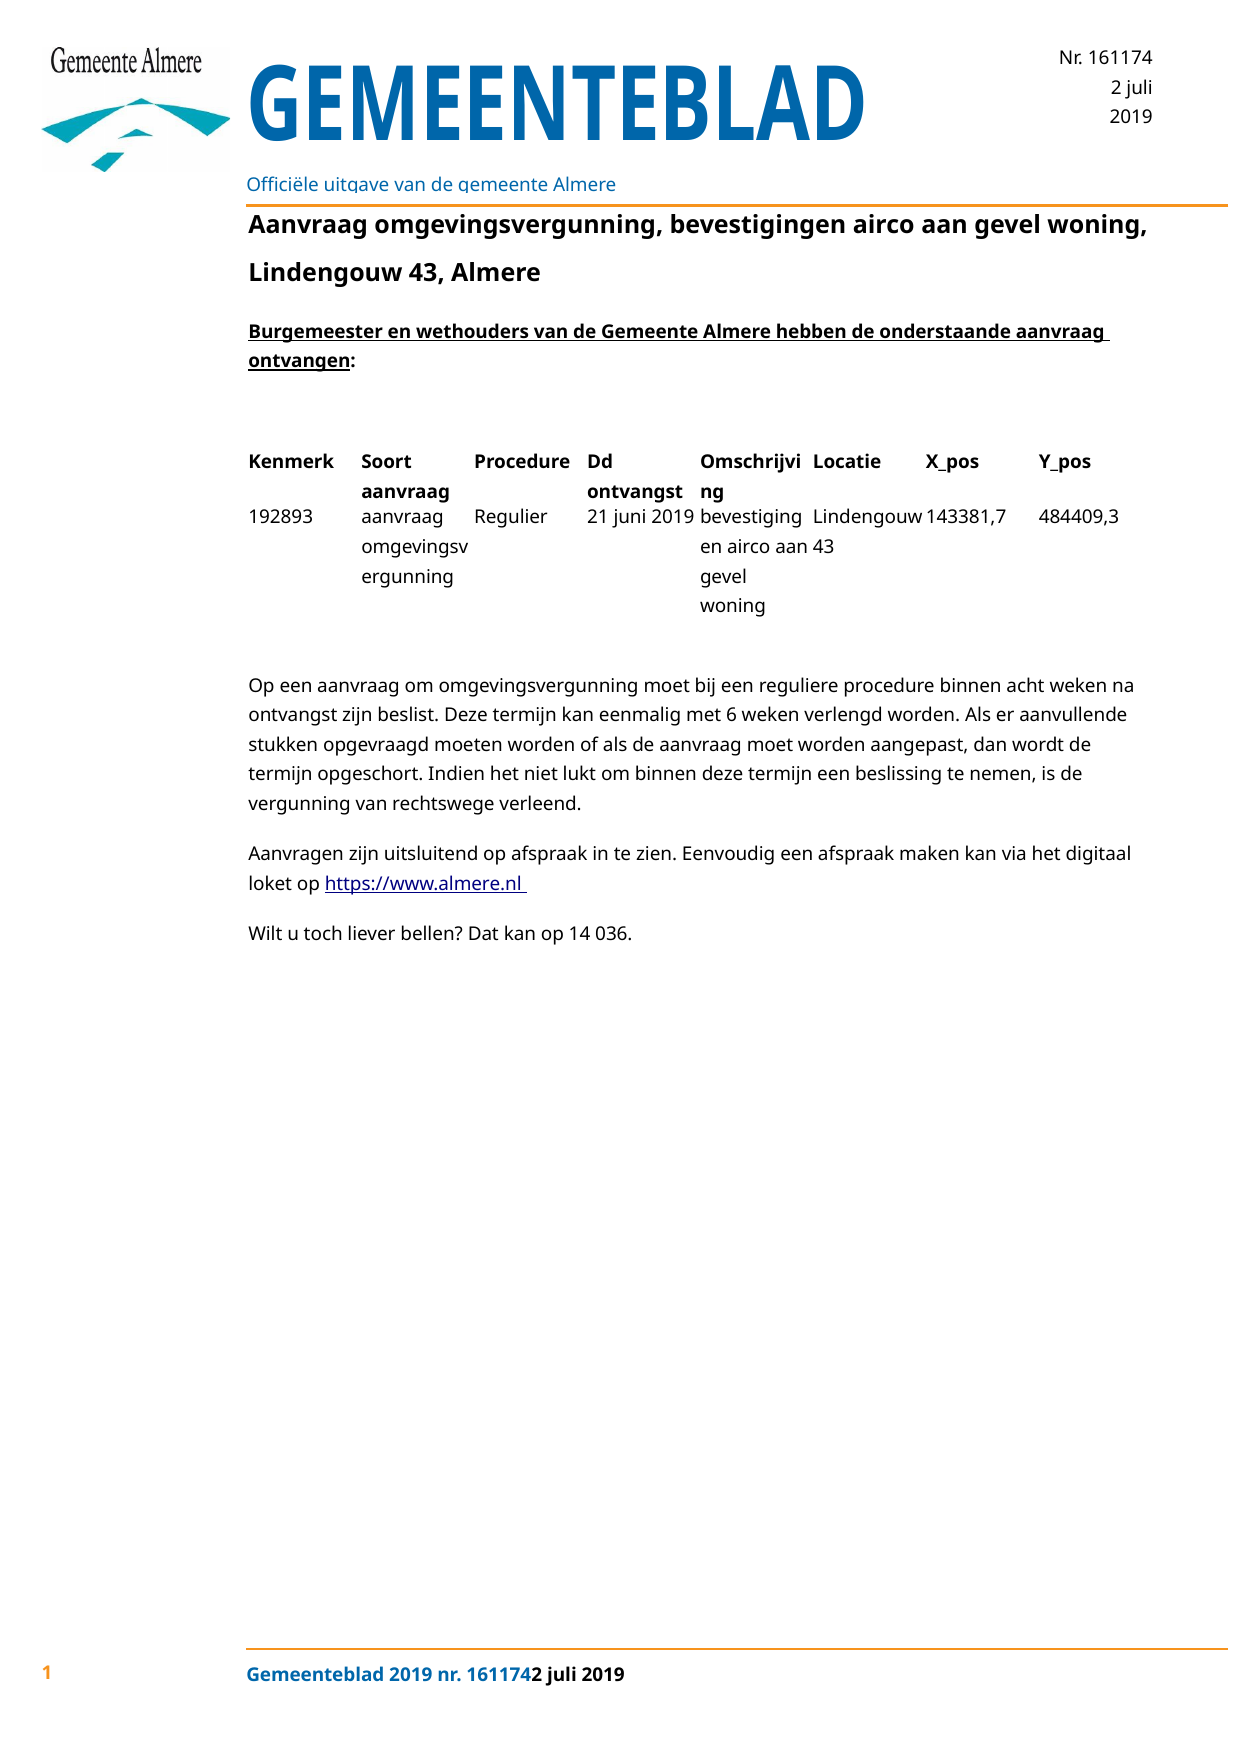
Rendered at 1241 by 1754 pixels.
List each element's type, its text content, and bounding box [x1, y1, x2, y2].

text Aanvragen zijn uitsluitend op afspraak in te zien. Eenvoudig een afspraak maken kan via het digitaal loket op https://www.almere.nl [248, 841, 1152, 896]
table_cell bevestigingen airco aan gevel woning [700, 504, 813, 618]
text Aanvraag omgevingsvergunning, bevestigingen airco aan gevel woning, Lindengouw 43, Almere [248, 207, 1152, 288]
table_cell 484409,3 [1039, 504, 1152, 618]
table_header Omschrijving [700, 449, 813, 504]
table_cell Regulier [474, 504, 587, 618]
text Burgemeester en wethouders van de Gemeente Almere hebben de onderstaande aanvraag ontvangen: [248, 318, 1152, 373]
table_header X_pos [926, 449, 1038, 504]
picture [41, 47, 231, 172]
table_cell 192893 [248, 504, 361, 618]
table_cell 143381,7 [926, 504, 1038, 618]
table_cell 21 juni 2019 [587, 504, 700, 618]
table_header Soort aanvraag [361, 449, 474, 504]
table_header Dd ontvangst [587, 449, 700, 504]
text Wilt u toch liever bellen? Dat kan op 14 036. [248, 921, 1152, 946]
table_header Kenmerk [248, 449, 361, 504]
table_cell aanvraag omgevingsvergunning [361, 504, 474, 618]
table_header Locatie [813, 449, 926, 504]
table_header Y_pos [1039, 449, 1152, 504]
text Op een aanvraag om omgevingsvergunning moet bij een reguliere procedure binnen acht weken na ontvangst zijn beslist. Deze termijn kan eenmalig met 6 weken verlengd worden. Als er aanvullende stukken opgevraagd moeten worden of als de aanvraag moet worden aangepast, dan wordt de termijn opgeschort. Indien het niet lukt om binnen deze termijn een beslissing te nemen, is de vergunning van rechtswege verleend. [248, 672, 1152, 816]
table_cell Lindengouw 43 [813, 504, 926, 618]
table_header Procedure [474, 449, 587, 504]
